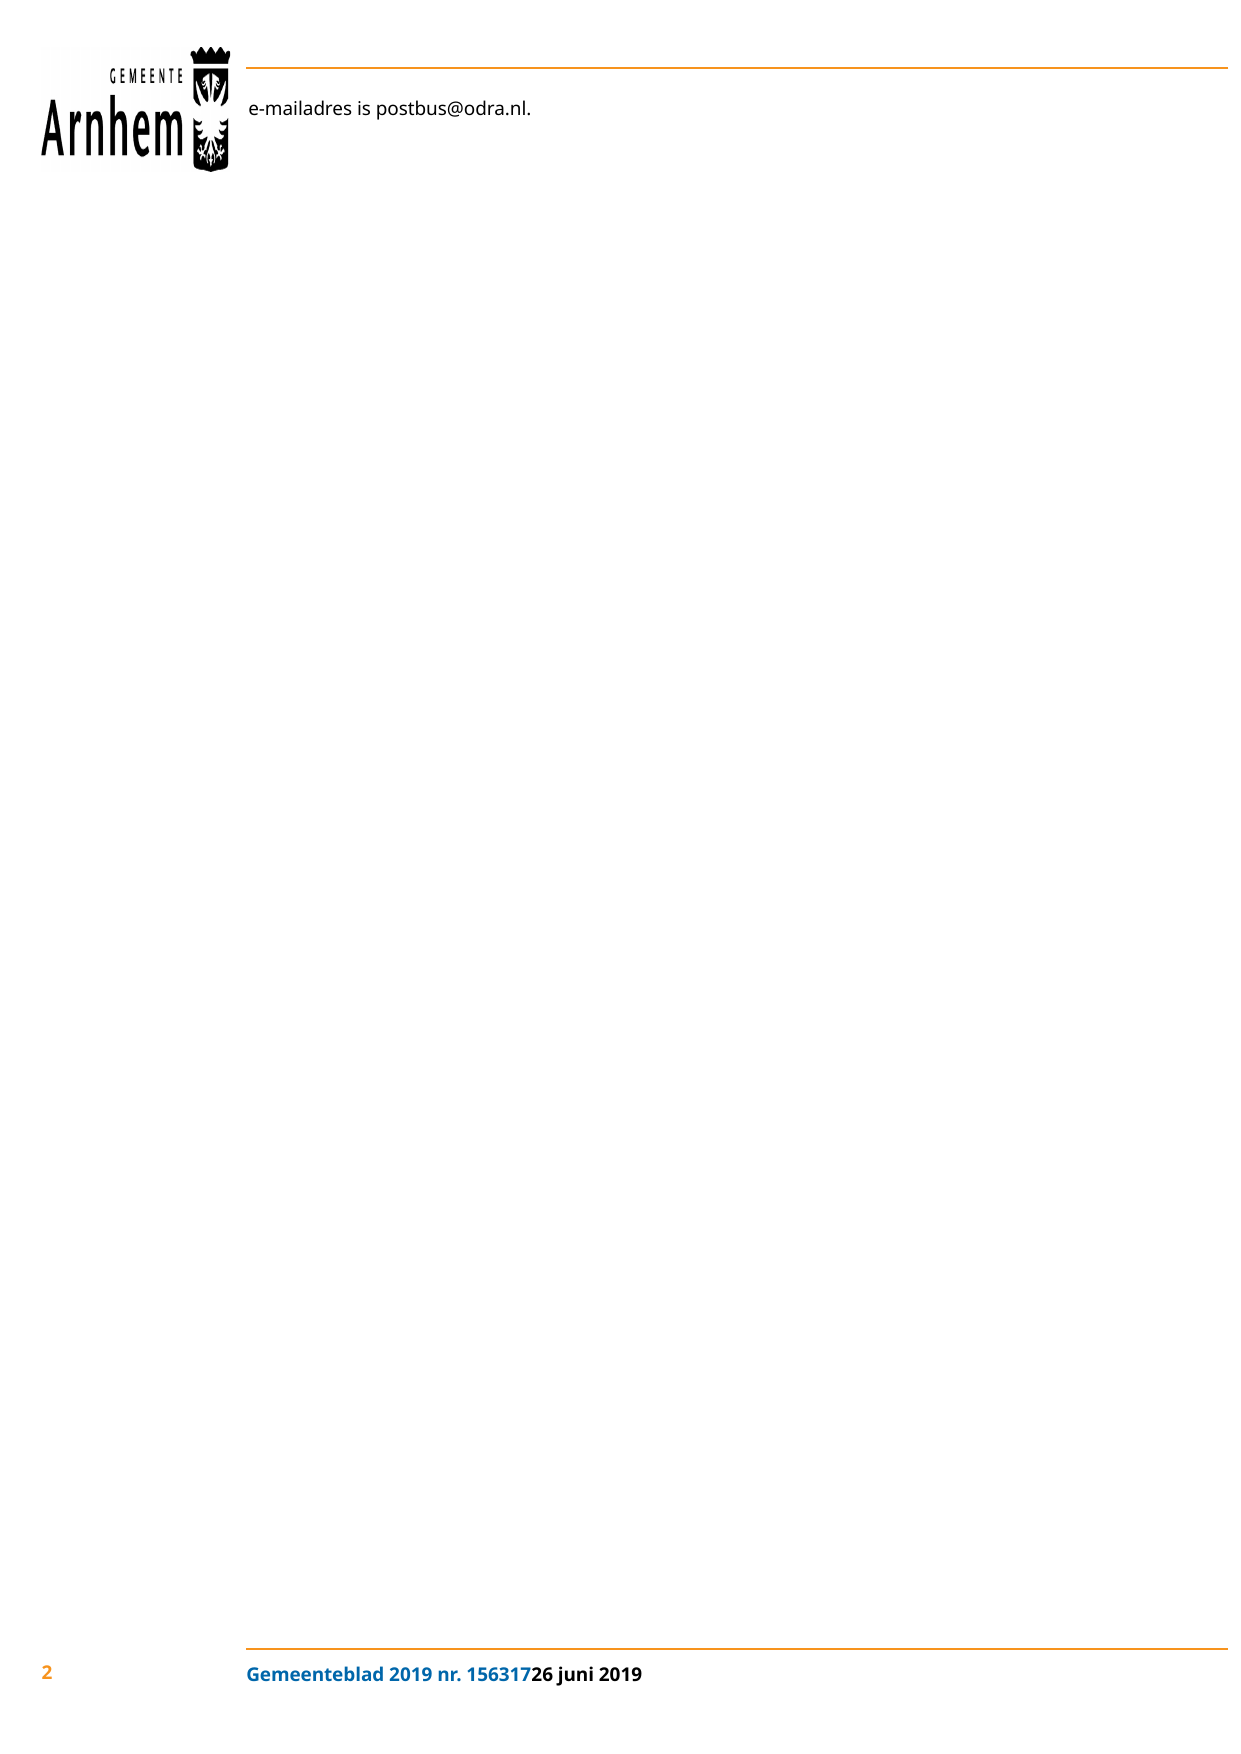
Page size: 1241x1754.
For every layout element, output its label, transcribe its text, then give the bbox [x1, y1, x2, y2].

picture [41, 47, 231, 172]
text e-mailadres is postbus@odra.nl. [248, 95, 1152, 121]
